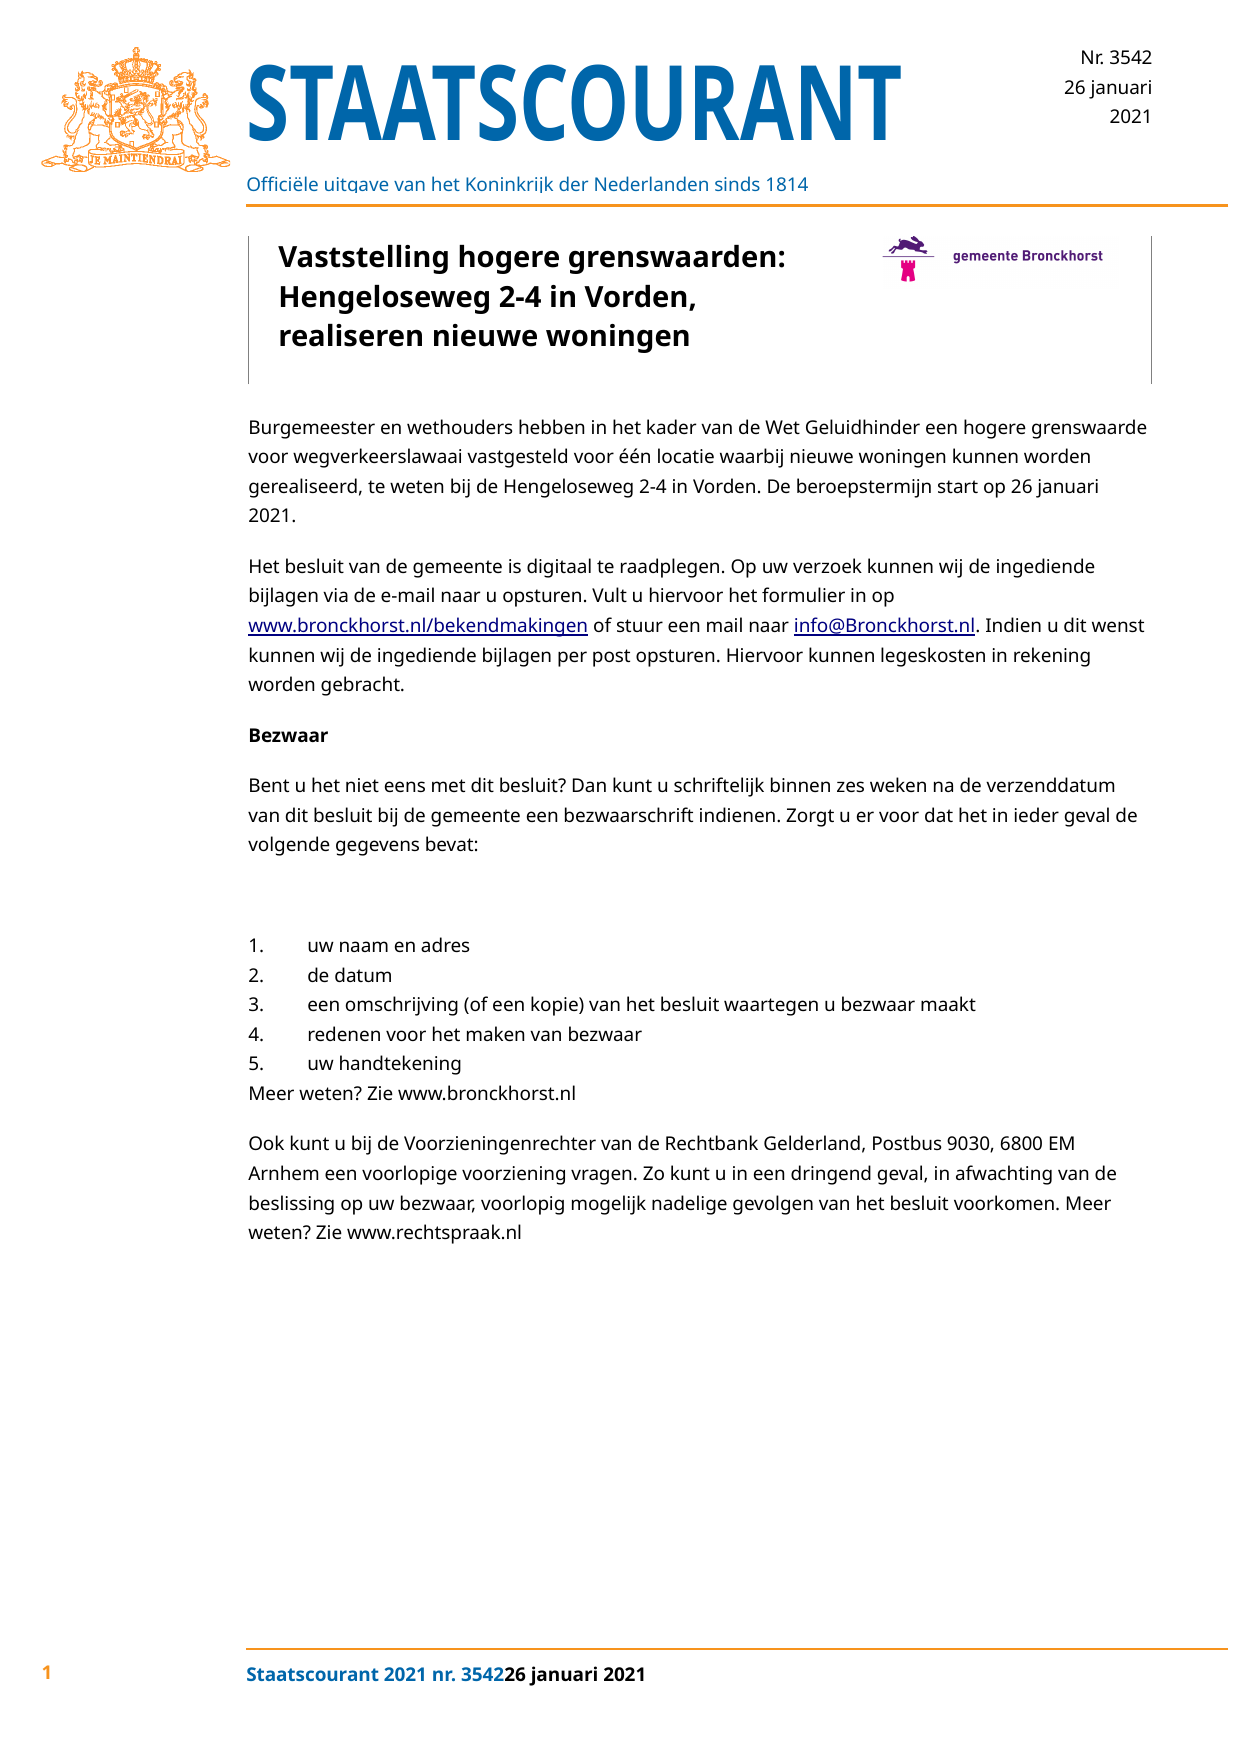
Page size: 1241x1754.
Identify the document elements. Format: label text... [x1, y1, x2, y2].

table_header Vaststelling hogere grenswaarden: Hengeloseweg 2-4 in Vorden, realiseren nieuwe woningen [249, 236, 850, 384]
text Ook kunt u bij de Voorzieningenrechter van de Rechtbank Gelderland, Postbus 9030, 6800 EM Arnhem een voorlopige voorziening vragen. Zo kunt u in een dringend geval, in afwachting van de beslissing op uw bezwaar, voorlopig mogelijk nadelige gevolgen van het besluit voorkomen. Meer weten? Zie www.rechtspraak.nl [248, 1131, 1152, 1245]
text Bezwaar [248, 722, 1152, 748]
list uw naam en adres [248, 932, 1152, 958]
list uw handtekening [248, 1051, 1152, 1076]
text Bent u het niet eens met dit besluit? Dan kunt u schriftelijk binnen zes weken na de verzenddatum van dit besluit bij de gemeente een bezwaarschrift indienen. Zorgt u er voor dat het in ieder geval de volgende gegevens bevat: [248, 772, 1152, 857]
text Burgemeester en wethouders hebben in het kader van de Wet Geluidhinder een hogere grenswaarde voor wegverkeerslawaai vastgesteld voor één locatie waarbij nieuwe woningen kunnen worden gerealiseerd, te weten bij de Hengeloseweg 2-4 in Vorden. De beroepstermijn start op 26 januari 2021. [248, 414, 1152, 528]
text Meer weten? Zie www.bronckhorst.nl [248, 1080, 1152, 1106]
list een omschrijving (of een kopie) van het besluit waartegen u bezwaar maakt [248, 991, 1152, 1017]
picture [882, 236, 1119, 289]
list redenen voor het maken van bezwaar [248, 1021, 1152, 1047]
table_header [850, 236, 1151, 384]
text Het besluit van de gemeente is digitaal te raadplegen. Op uw verzoek kunnen wij de ingediende bijlagen via de e-mail naar u opsturen. Vult u hiervoor het formulier in op www.bronckhorst.nl/bekendmakingen of stuur een mail naar info@Bronckhorst.nl. Indien u dit wenst kunnen wij de ingediende bijlagen per post opsturen. Hiervoor kunnen legeskosten in rekening worden gebracht. [248, 553, 1152, 697]
list de datum [248, 962, 1152, 988]
picture [41, 47, 231, 172]
